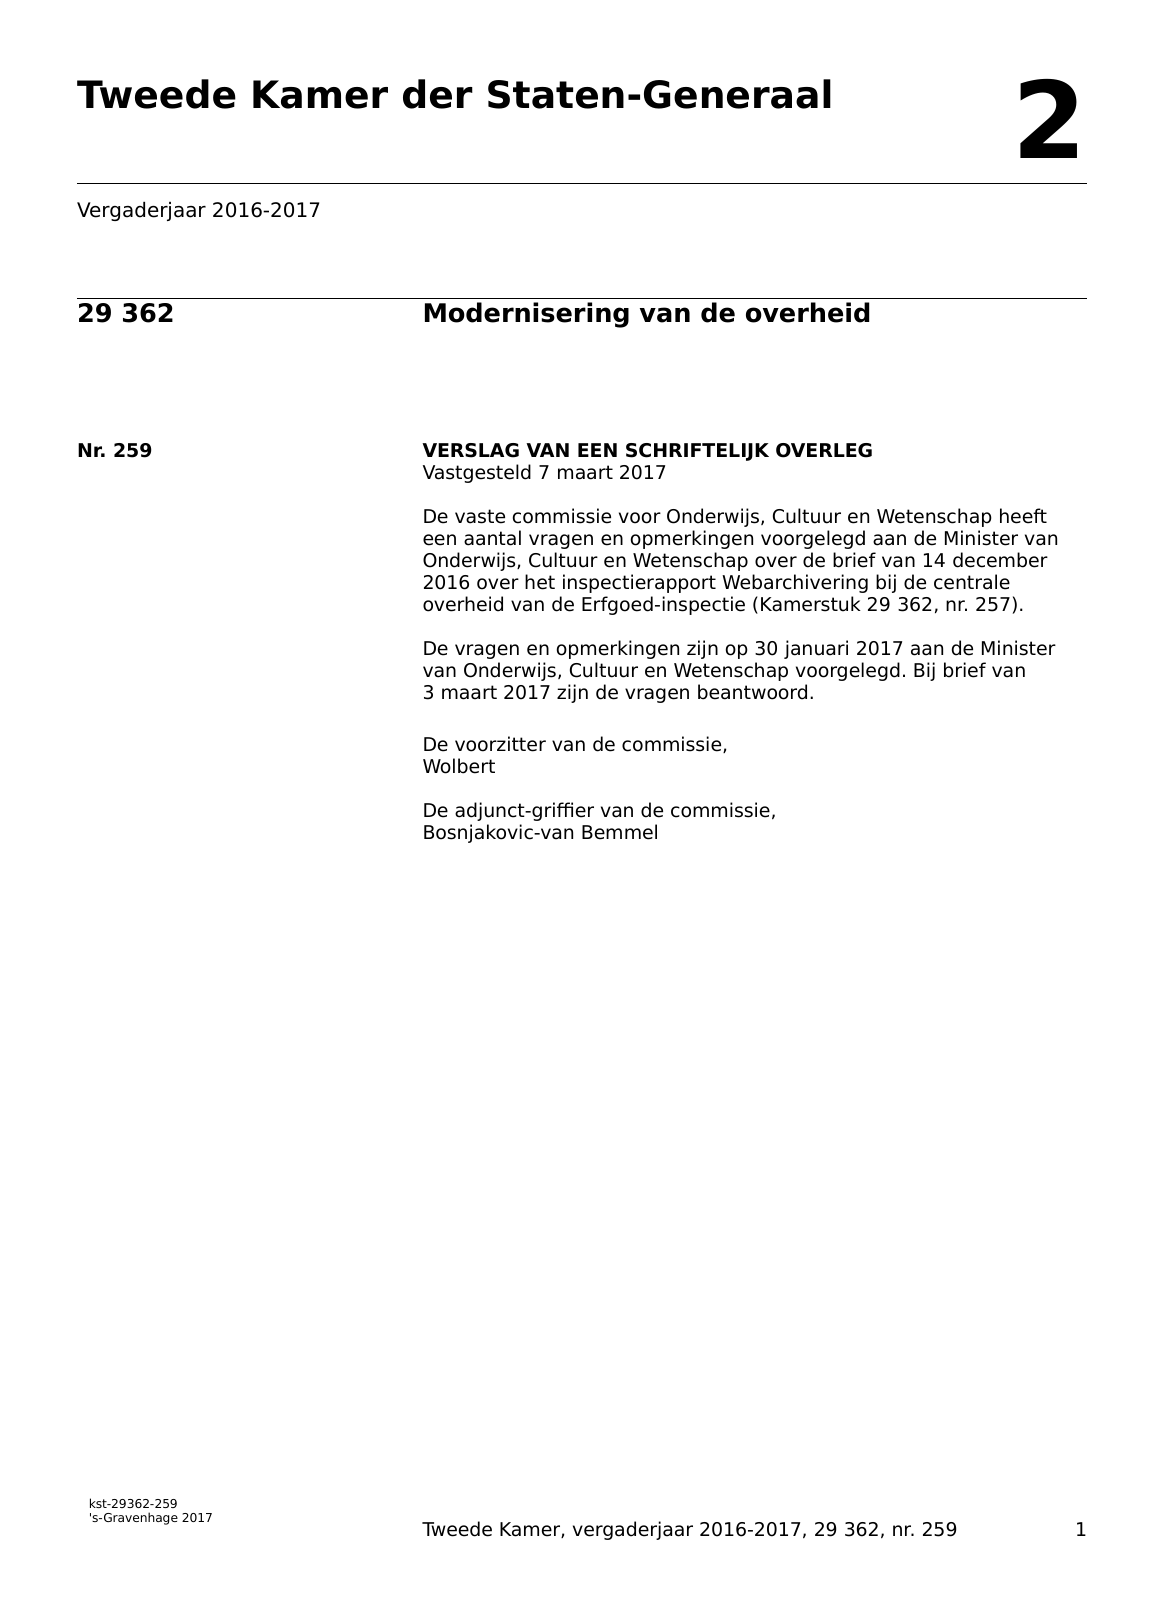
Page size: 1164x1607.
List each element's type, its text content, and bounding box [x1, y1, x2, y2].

subtitle 29 362 Modernisering van de overheid [77, 299, 1087, 329]
text Vastgesteld 7 maart 2017 [422, 462, 1087, 484]
text kst-29362-259 [88, 1497, 323, 1511]
table_header Tweede Kamer der Staten-Generaal [77, 59, 886, 183]
subtitle Nr. 259 VERSLAG VAN EEN SCHRIFTELIJK OVERLEG [77, 440, 1087, 462]
text De adjunct-griffier van de commissie, Bosnjakovic-van Bemmel [422, 800, 1087, 844]
text De voorzitter van de commissie, Wolbert [422, 734, 1087, 778]
text De vragen en opmerkingen zijn op 30 januari 2017 aan de Minister van Onderwijs, Cultuur en Wetenschap voorgelegd. Bij brief van 3 maart 2017 zijn de vragen beantwoord. [422, 638, 1087, 704]
text 's-Gravenhage 2017 [88, 1511, 323, 1525]
table_cell Vergaderjaar 2016-2017 [77, 184, 1087, 298]
table_header 2 [886, 59, 1087, 183]
text De vaste commissie voor Onderwijs, Cultuur en Wetenschap heeft een aantal vragen en opmerkingen voorgelegd aan de Minister van Onderwijs, Cultuur en Wetenschap over de brief van 14 december 2016 over het inspectierapport Webarchivering bij de centrale overheid van de Erfgoed-inspectie (Kamerstuk 29 362, nr. 257). [422, 506, 1087, 616]
